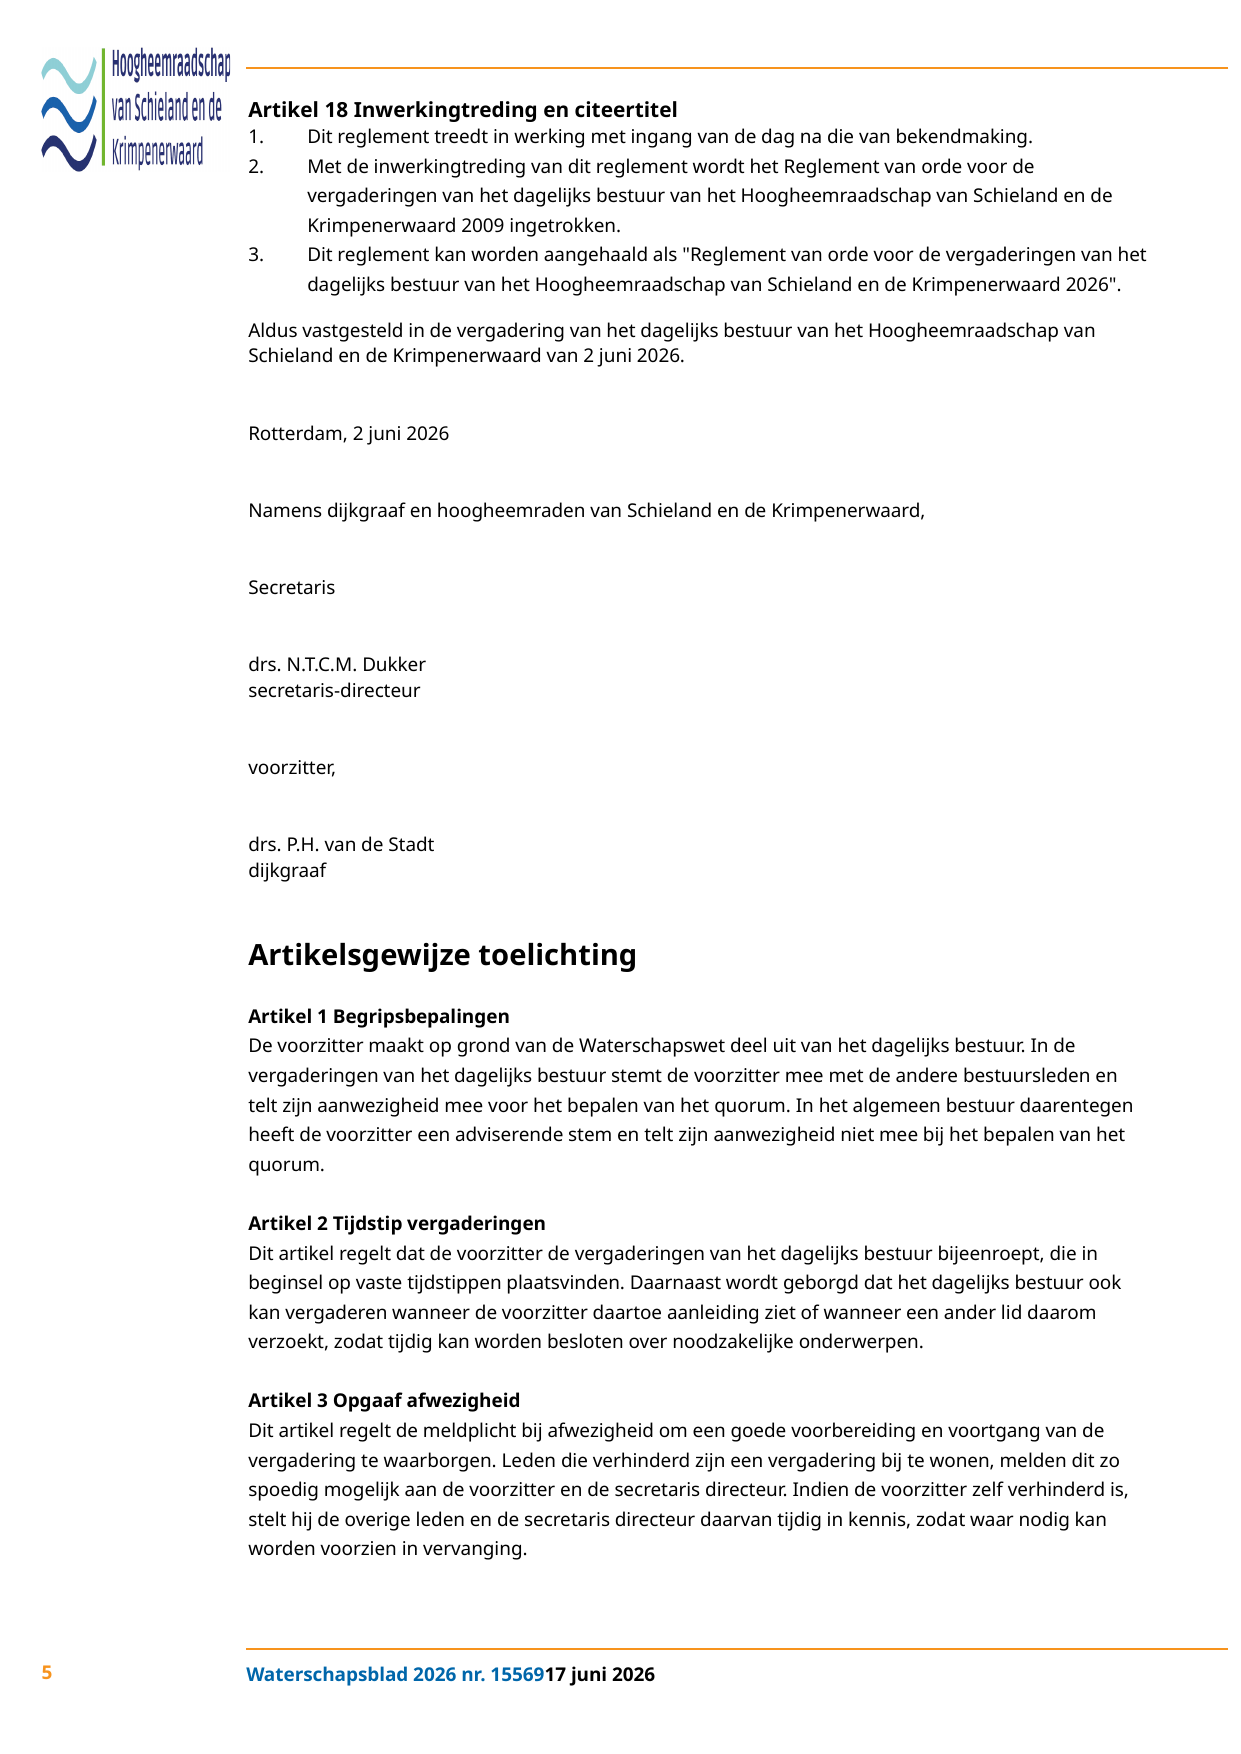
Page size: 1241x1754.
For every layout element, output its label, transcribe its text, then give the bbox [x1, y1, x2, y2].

text Aldus vastgesteld in de vergadering van het dagelijks bestuur van het Hoogheemraadschap van Schieland en de Krimpenerwaard van 2 juni 2026. [248, 317, 1152, 368]
text Artikel 3 Opgaaf afwezigheid [248, 1388, 1152, 1413]
text Secretaris [248, 574, 1152, 600]
list Dit reglement kan worden aangehaald als "Reglement van orde voor de vergaderingen van het dagelijks bestuur van het Hoogheemraadschap van Schieland en de Krimpenerwaard 2026". [248, 242, 1152, 297]
picture [41, 47, 231, 172]
text drs. P.H. van de Stadt [248, 831, 1152, 857]
text drs. N.T.C.M. Dukker [248, 651, 1152, 677]
text Dit artikel regelt dat de voorzitter de vergaderingen van het dagelijks bestuur bijeenroept, die in beginsel op vaste tijdstippen plaatsvinden. Daarnaast wordt geborgd dat het dagelijks bestuur ook kan vergaderen wanneer de voorzitter daartoe aanleiding ziet of wanneer een ander lid daarom verzoekt, zodat tijdig kan worden besloten over noodzakelijke onderwerpen. [248, 1240, 1152, 1354]
text Artikel 18 Inwerkingtreding en citeertitel [248, 95, 1152, 123]
text De voorzitter maakt op grond van de Waterschapswet deel uit van het dagelijks bestuur. In de vergaderingen van het dagelijks bestuur stemt de voorzitter mee met de andere bestuursleden en telt zijn aanwezigheid mee voor het bepalen van het quorum. In het algemeen bestuur daarentegen heeft de voorzitter een adviserende stem en telt zijn aanwezigheid niet mee bij het bepalen van het quorum. [248, 1033, 1152, 1177]
list Met de inwerkingtreding van dit reglement wordt het Reglement van orde voor de vergaderingen van het dagelijks bestuur van het Hoogheemraadschap van Schieland en de Krimpenerwaard 2009 ingetrokken. [248, 153, 1152, 238]
text secretaris-directeur [248, 677, 1152, 703]
text Artikel 1 Begripsbepalingen [248, 1003, 1152, 1029]
text dijkgraaf [248, 857, 1152, 883]
text Artikel 2 Tijdstip vergaderingen [248, 1210, 1152, 1236]
text Rotterdam, 2 juni 2026 [248, 420, 1152, 445]
text Artikelsgewijze toelichting [248, 934, 1152, 974]
text Namens dijkgraaf en hoogheemraden van Schieland en de Krimpenerwaard, [248, 497, 1152, 523]
text Dit artikel regelt de meldplicht bij afwezigheid om een goede voorbereiding en voortgang van de vergadering te waarborgen. Leden die verhinderd zijn een vergadering bij te wonen, melden dit zo spoedig mogelijk aan de voorzitter en de secretaris directeur. Indien de voorzitter zelf verhinderd is, stelt hij de overige leden en de secretaris directeur daarvan tijdig in kennis, zodat waar nodig kan worden voorzien in vervanging. [248, 1417, 1152, 1561]
text voorzitter, [248, 754, 1152, 780]
list Dit reglement treedt in werking met ingang van de dag na die van bekendmaking. [248, 123, 1152, 149]
